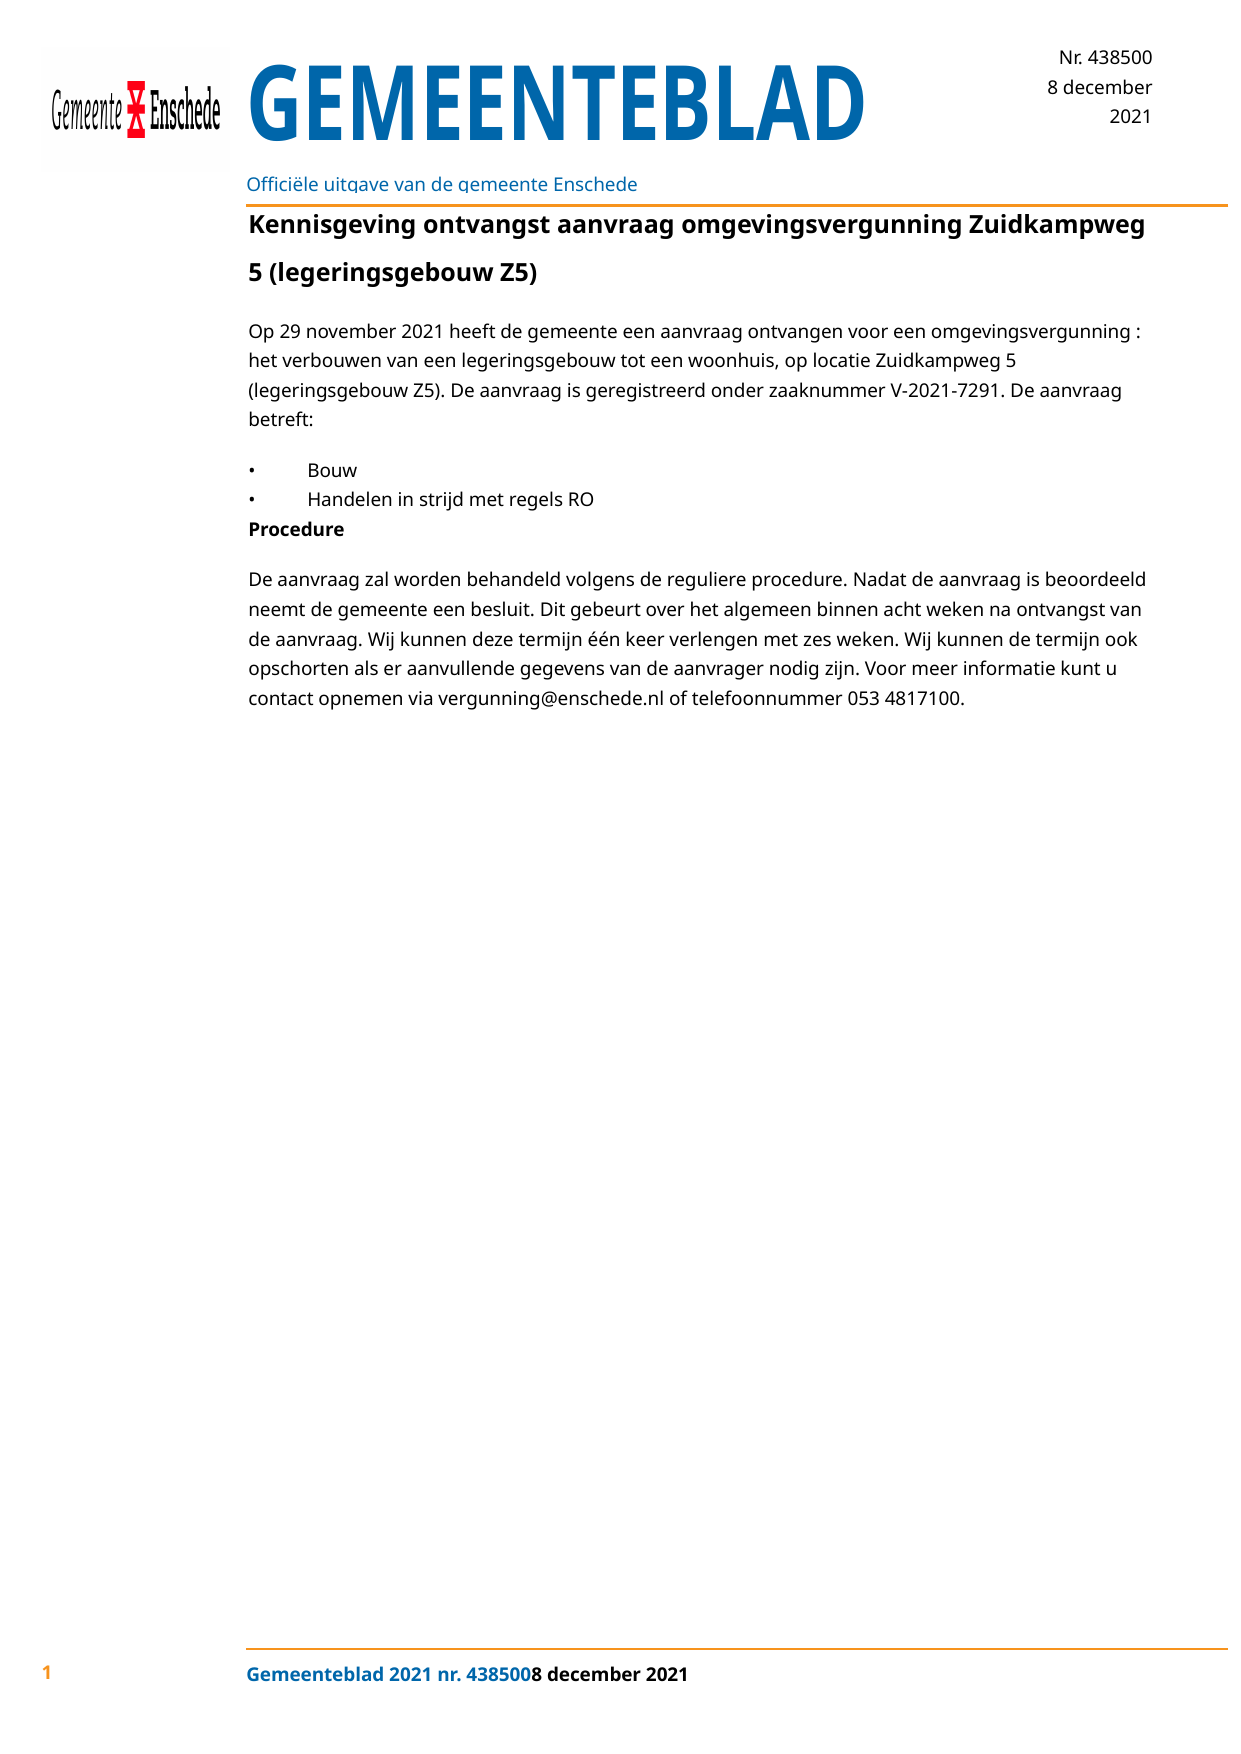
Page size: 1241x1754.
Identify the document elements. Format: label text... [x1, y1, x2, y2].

list Handelen in strijd met regels RO [248, 487, 1152, 512]
list Bouw [248, 457, 1152, 483]
text Op 29 november 2021 heeft de gemeente een aanvraag ontvangen voor een omgevingsvergunning : het verbouwen van een legeringsgebouw tot een woonhuis, op locatie Zuidkampweg 5 (legeringsgebouw Z5). De aanvraag is geregistreerd onder zaaknummer V-2021-7291. De aanvraag betreft: [248, 318, 1152, 432]
text Procedure [248, 516, 1152, 542]
text De aanvraag zal worden behandeld volgens de reguliere procedure. Nadat de aanvraag is beoordeeld neemt de gemeente een besluit. Dit gebeurt over het algemeen binnen acht weken na ontvangst van de aanvraag. Wij kunnen deze termijn één keer verlengen met zes weken. Wij kunnen de termijn ook opschorten als er aanvullende gegevens van de aanvrager nodig zijn. Voor meer informatie kunt u contact opnemen via vergunning@enschede.nl of telefoonnummer 053 4817100. [248, 567, 1152, 711]
text Kennisgeving ontvangst aanvraag omgevingsvergunning Zuidkampweg 5 (legeringsgebouw Z5) [248, 207, 1152, 288]
picture [41, 47, 231, 172]
